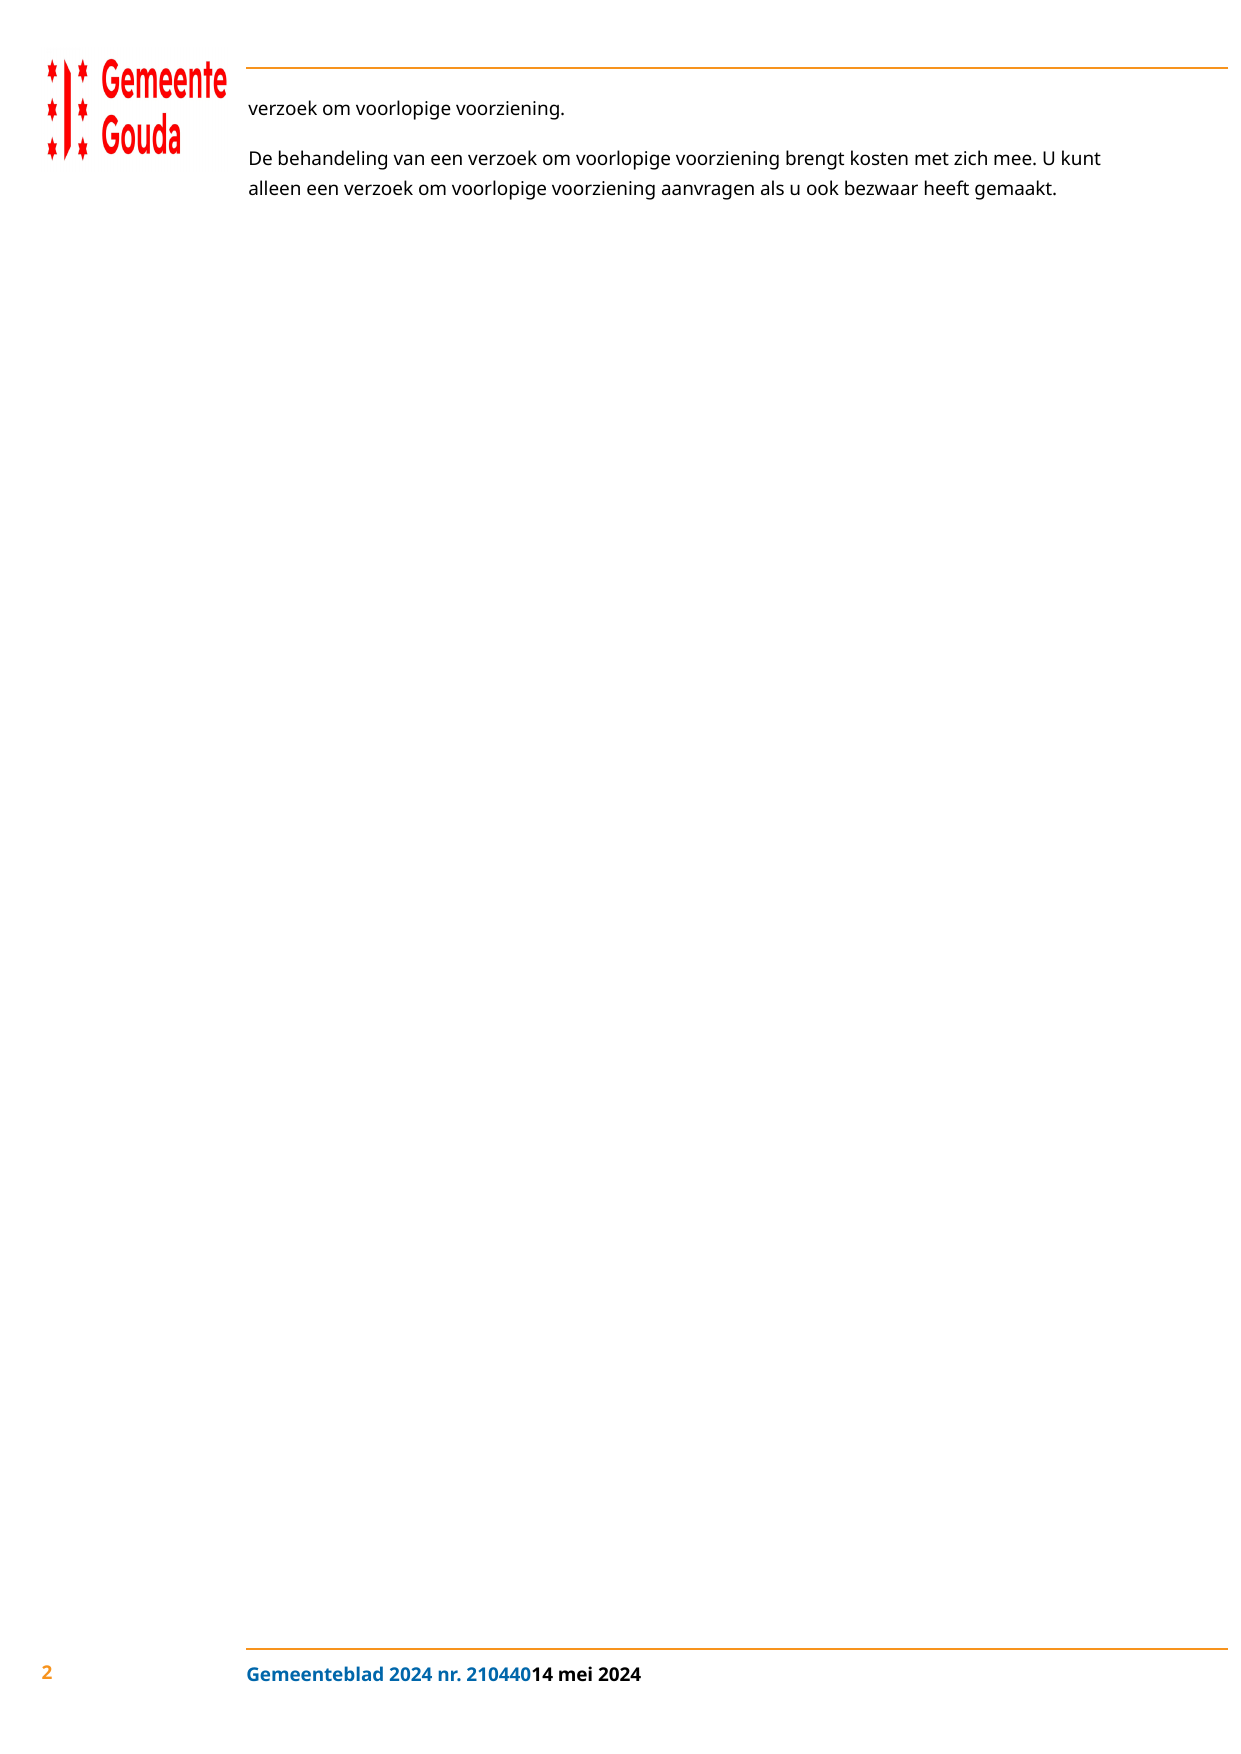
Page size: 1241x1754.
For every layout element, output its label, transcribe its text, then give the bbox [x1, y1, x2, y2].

picture [41, 47, 231, 172]
text verzoek om voorlopige voorziening. [248, 95, 1152, 121]
text De behandeling van een verzoek om voorlopige voorziening brengt kosten met zich mee. U kunt alleen een verzoek om voorlopige voorziening aanvragen als u ook bezwaar heeft gemaakt. [248, 145, 1152, 201]
